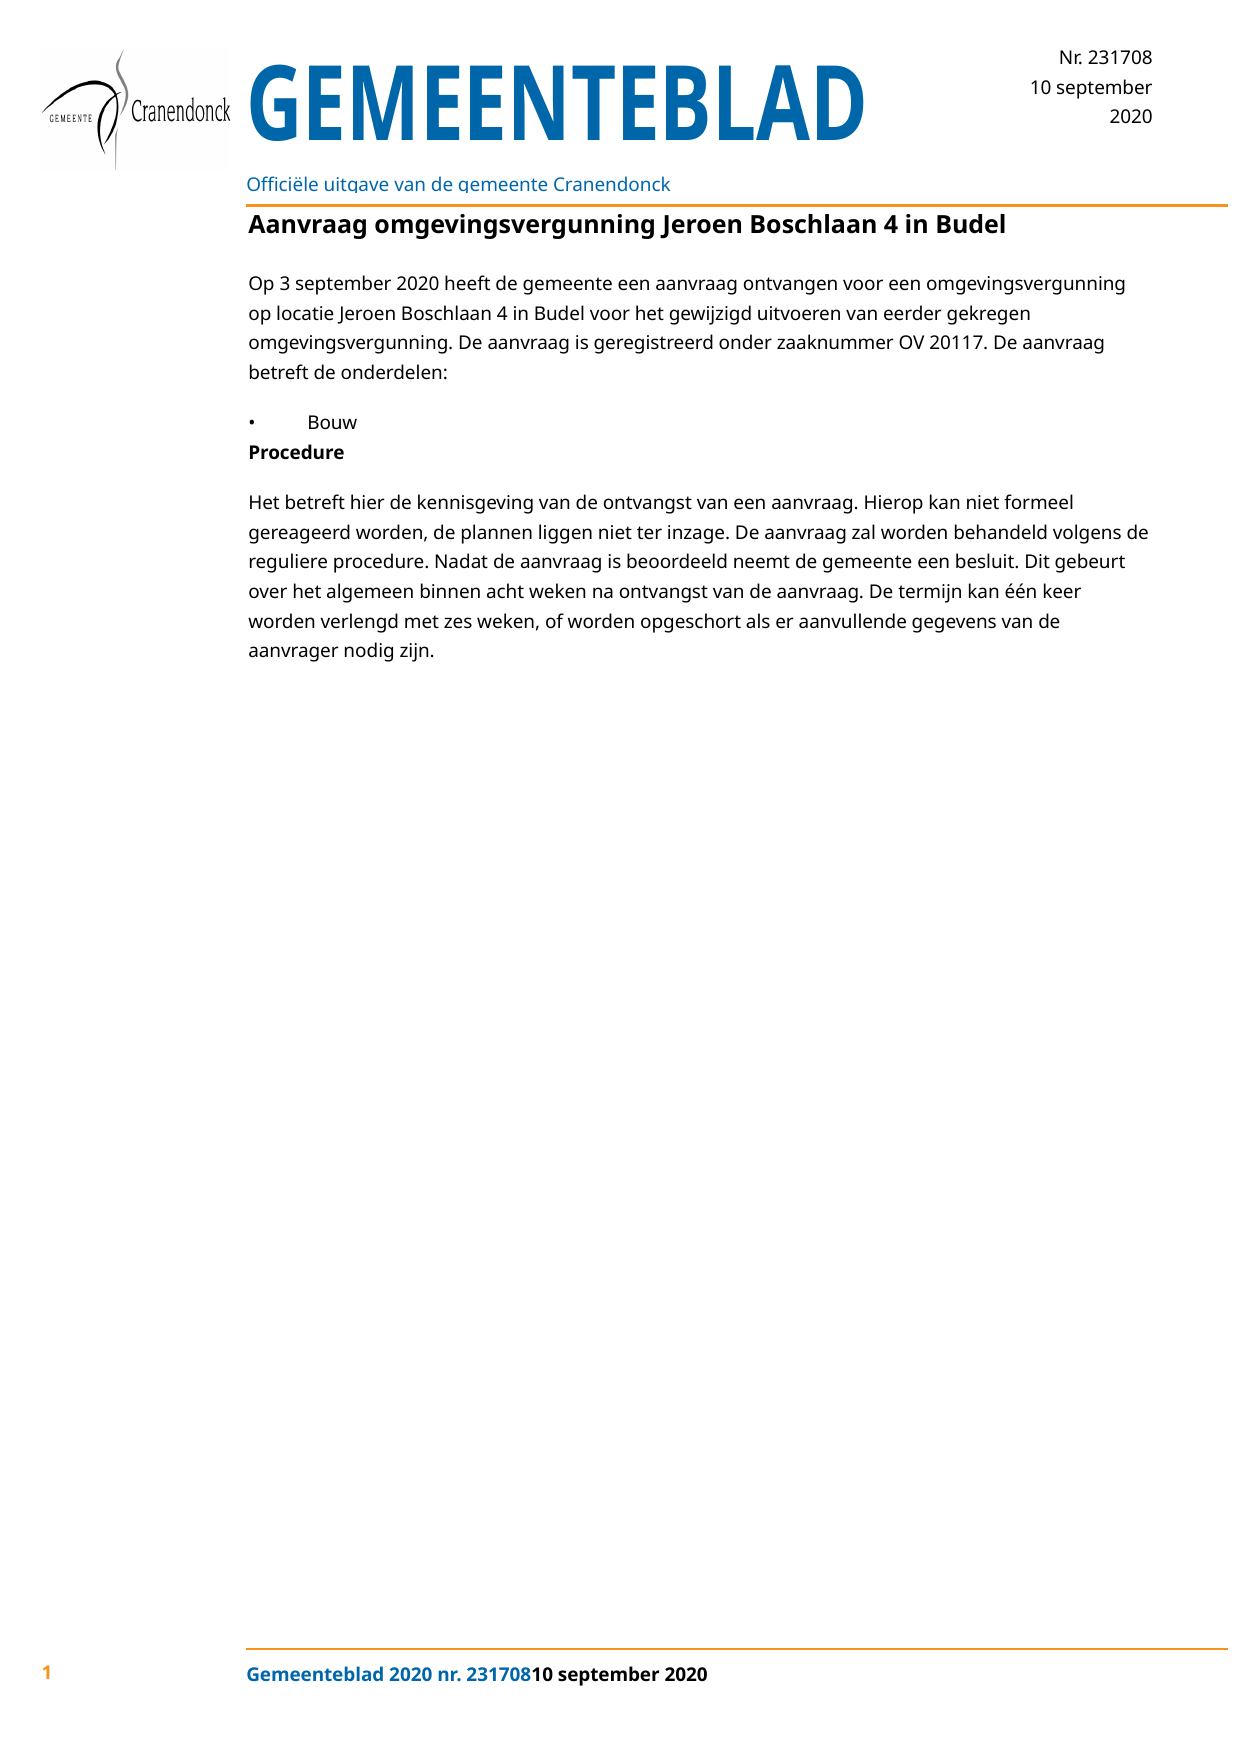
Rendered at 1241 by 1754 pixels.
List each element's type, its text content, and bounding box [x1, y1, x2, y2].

picture [41, 47, 231, 172]
text Procedure [248, 439, 1152, 465]
text Het betreft hier de kennisgeving van de ontvangst van een aanvraag. Hierop kan niet formeel gereageerd worden, de plannen liggen niet ter inzage. De aanvraag zal worden behandeld volgens de reguliere procedure. Nadat de aanvraag is beoordeeld neemt de gemeente een besluit. Dit gebeurt over het algemeen binnen acht weken na ontvangst van de aanvraag. De termijn kan één keer worden verlengd met zes weken, of worden opgeschort als er aanvullende gegevens van de aanvrager nodig zijn. [248, 489, 1152, 663]
text Op 3 september 2020 heeft de gemeente een aanvraag ontvangen voor een omgevingsvergunning op locatie Jeroen Boschlaan 4 in Budel voor het gewijzigd uitvoeren van eerder gekregen omgevingsvergunning. De aanvraag is geregistreerd onder zaaknummer OV 20117. De aanvraag betreft de onderdelen: [248, 270, 1152, 385]
text Aanvraag omgevingsvergunning Jeroen Boschlaan 4 in Budel [248, 207, 1152, 241]
list Bouw [248, 409, 1152, 435]
